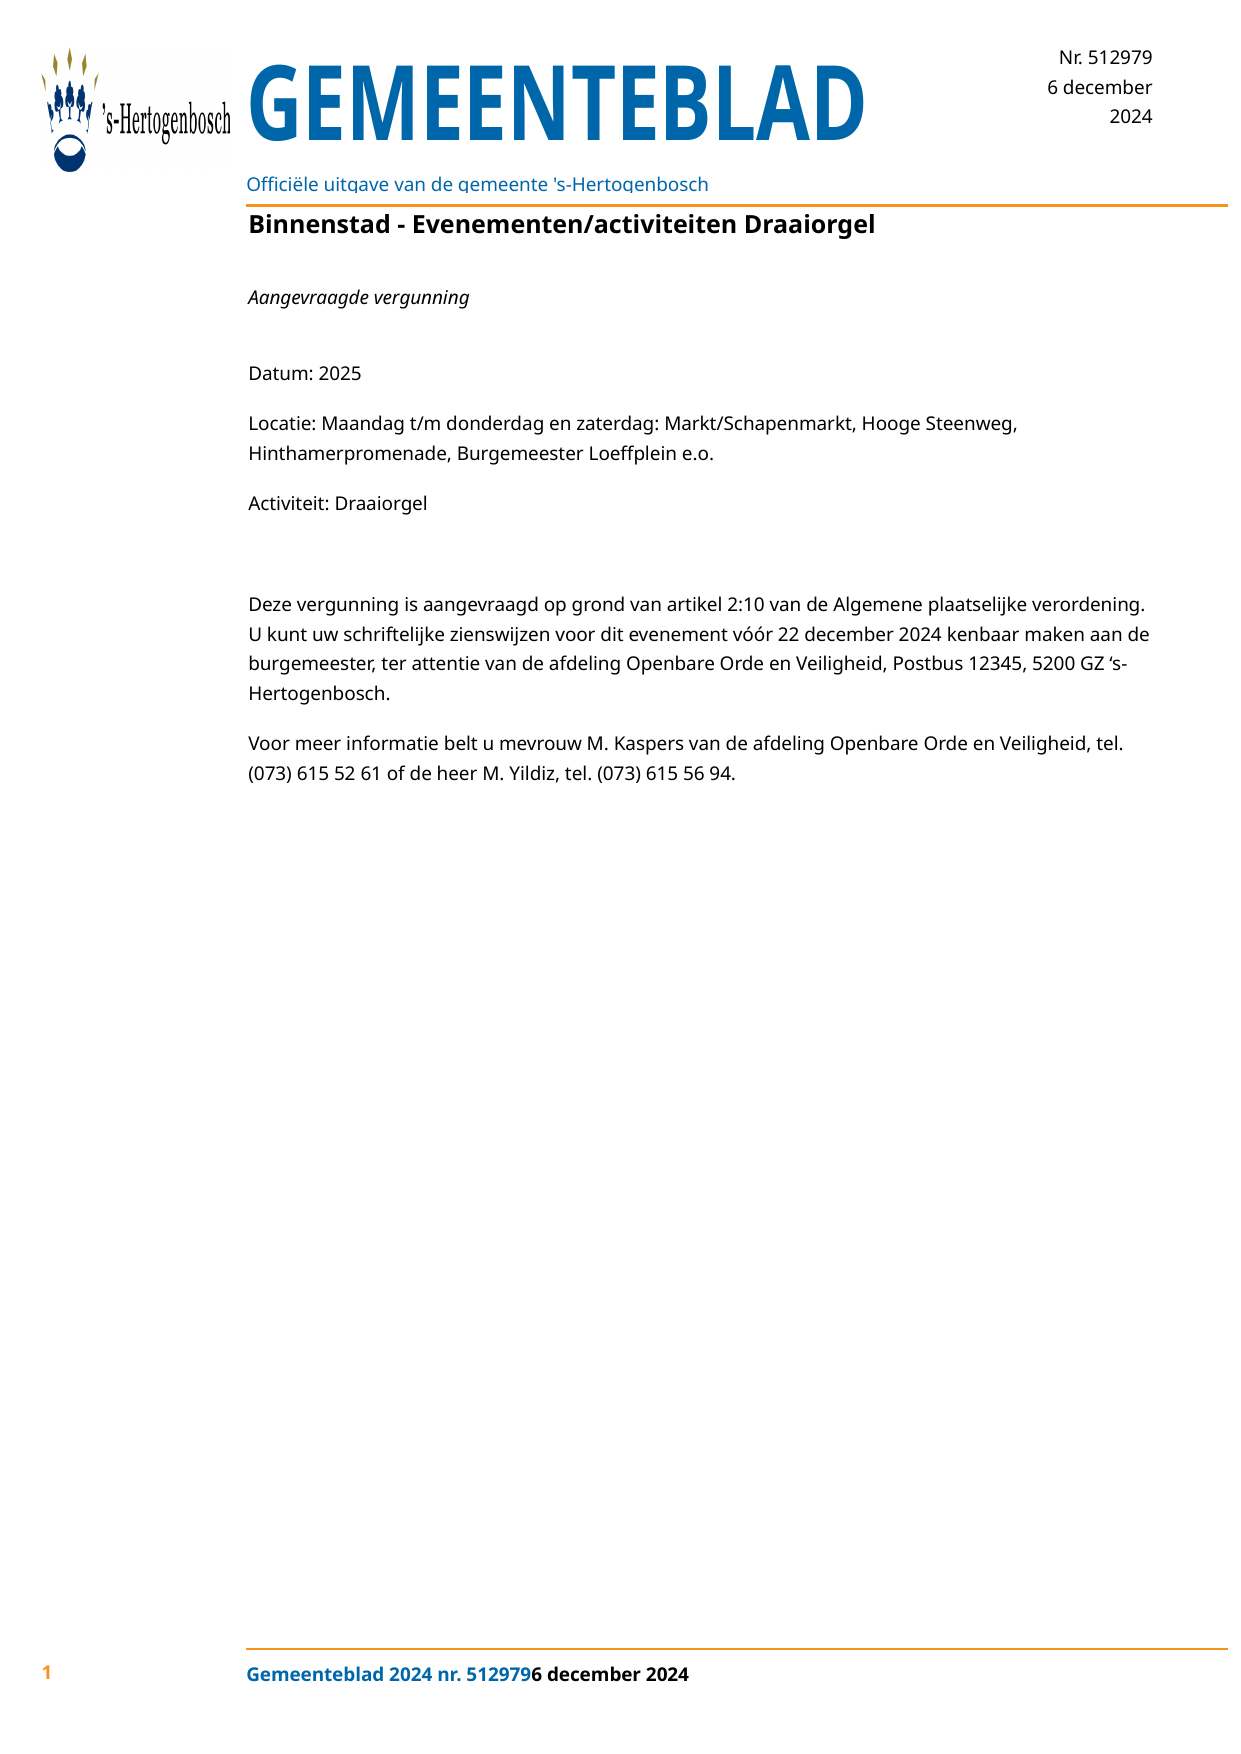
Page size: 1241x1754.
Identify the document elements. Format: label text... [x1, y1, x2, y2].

text Locatie: Maandag t/m donderdag en zaterdag: Markt/Schapenmarkt, Hooge Steenweg, Hinthamerpromenade, Burgemeester Loeffplein e.o. [248, 410, 1152, 466]
text Binnenstad - Evenementen/activiteiten Draaiorgel [248, 207, 1152, 241]
text Voor meer informatie belt u mevrouw M. Kaspers van de afdeling Openbare Orde en Veiligheid, tel. (073) 615 52 61 of de heer M. Yildiz, tel. (073) 615 56 94. [248, 730, 1152, 786]
text Activiteit: Draaiorgel [248, 490, 1152, 516]
picture [41, 47, 231, 172]
text Deze vergunning is aangevraagd op grond van artikel 2:10 van de Algemene plaatselijke verordening. U kunt uw schriftelijke zienswijzen voor dit evenement vóór 22 december 2024 kenbaar maken aan de burgemeester, ter attentie van de afdeling Openbare Orde en Veiligheid, Postbus 12345, 5200 GZ ‘s-Hertogenbosch. [248, 591, 1152, 706]
text Datum: 2025 [248, 360, 1152, 386]
text Aangevraagde vergunning [248, 284, 1152, 309]
